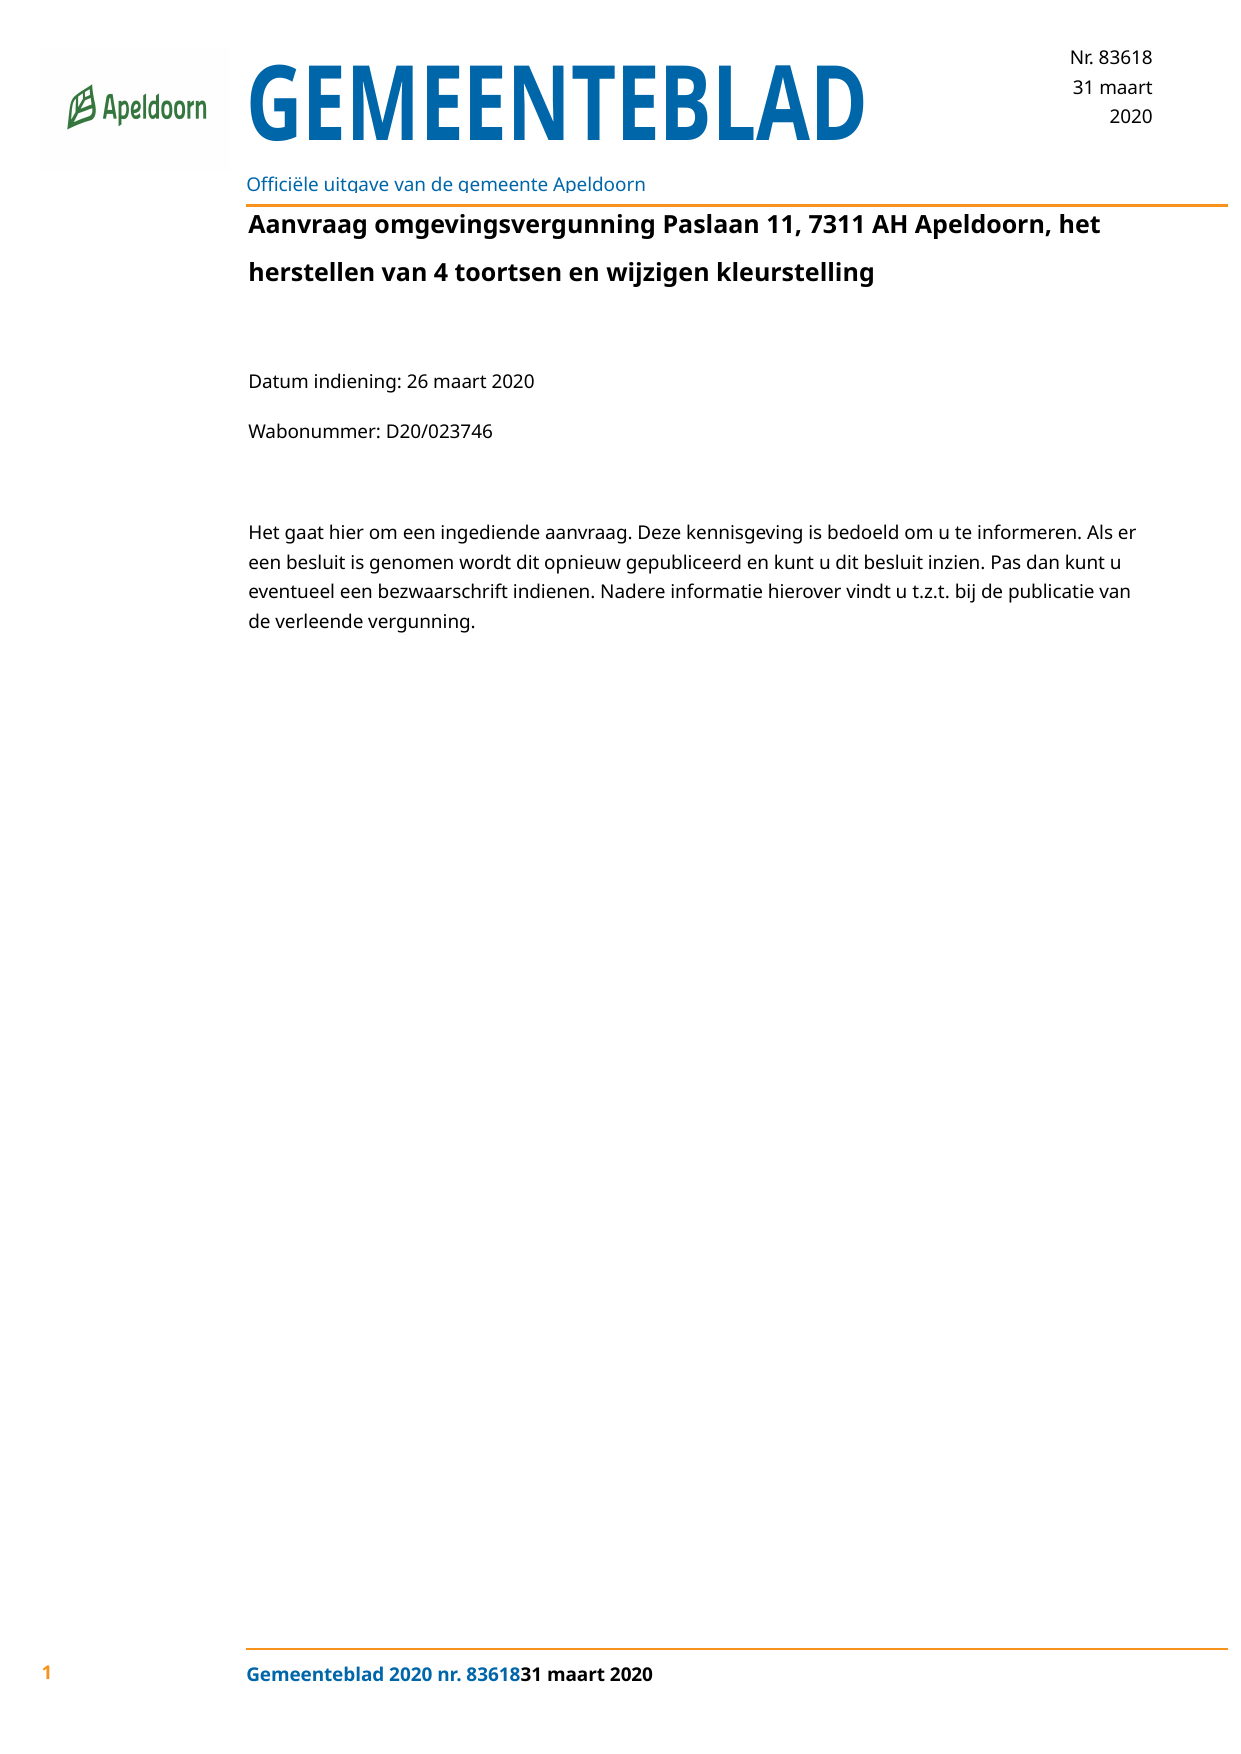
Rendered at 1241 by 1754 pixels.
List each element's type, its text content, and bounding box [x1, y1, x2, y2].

text Aanvraag omgevingsvergunning Paslaan 11, 7311 AH Apeldoorn, het herstellen van 4 toortsen en wijzigen kleurstelling [248, 207, 1152, 288]
text Het gaat hier om een ingediende aanvraag. Deze kennisgeving is bedoeld om u te informeren. Als er een besluit is genomen wordt dit opnieuw gepubliceerd en kunt u dit besluit inzien. Pas dan kunt u eventueel een bezwaarschrift indienen. Nadere informatie hierover vindt u t.z.t. bij de publicatie van de verleende vergunning. [248, 519, 1152, 634]
picture [41, 47, 231, 172]
text Datum indiening: 26 maart 2020 [248, 368, 1152, 394]
text Wabonummer: D20/023746 [248, 419, 1152, 444]
